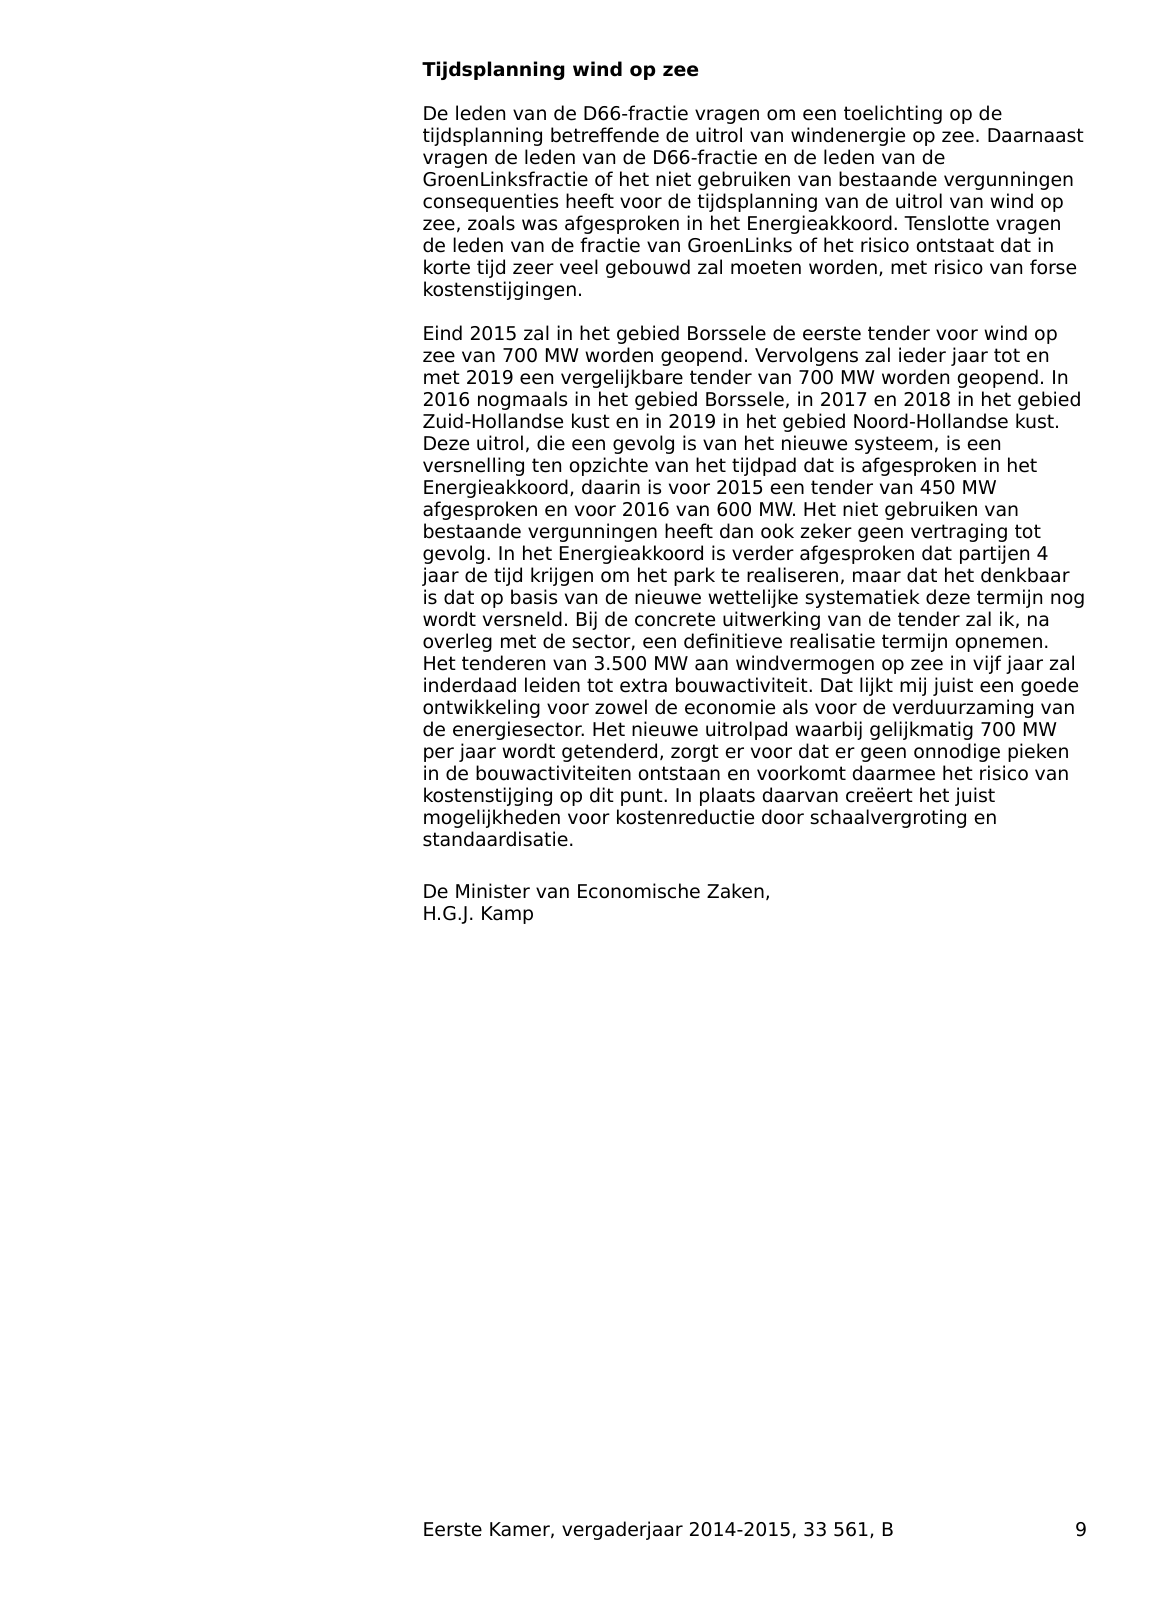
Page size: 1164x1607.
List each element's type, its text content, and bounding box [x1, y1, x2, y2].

text Het tenderen van 3.500 MW aan windvermogen op zee in vijf jaar zal inderdaad leiden tot extra bouwactiviteit. Dat lijkt mij juist een goede ontwikkeling voor zowel de economie als voor de verduurzaming van de energiesector. Het nieuwe uitrolpad waarbij gelijkmatig 700 MW per jaar wordt getenderd, zorgt er voor dat er geen onnodige pieken in de bouwactiviteiten ontstaan en voorkomt daarmee het risico van kostenstijging op dit punt. In plaats daarvan creëert het juist mogelijkheden voor kostenreductie door schaalvergroting en standaardisatie. [422, 653, 1087, 851]
text Eind 2015 zal in het gebied Borssele de eerste tender voor wind op zee van 700 MW worden geopend. Vervolgens zal ieder jaar tot en met 2019 een vergelijkbare tender van 700 MW worden geopend. In 2016 nogmaals in het gebied Borssele, in 2017 en 2018 in het gebied Zuid-Hollandse kust en in 2019 in het gebied Noord-Hollandse kust. Deze uitrol, die een gevolg is van het nieuwe systeem, is een versnelling ten opzichte van het tijdpad dat is afgesproken in het Energieakkoord, daarin is voor 2015 een tender van 450 MW afgesproken en voor 2016 van 600 MW. Het niet gebruiken van bestaande vergunningen heeft dan ook zeker geen vertraging tot gevolg. In het Energieakkoord is verder afgesproken dat partijen 4 jaar de tijd krijgen om het park te realiseren, maar dat het denkbaar is dat op basis van de nieuwe wettelijke systematiek deze termijn nog wordt versneld. Bij de concrete uitwerking van de tender zal ik, na overleg met de sector, een definitieve realisatie termijn opnemen. [422, 323, 1087, 653]
text De Minister van Economische Zaken, H.G.J. Kamp [422, 881, 1087, 925]
subtitle Tijdsplanning wind op zee [422, 59, 1087, 81]
text De leden van de D66-fractie vragen om een toelichting op de tijdsplanning betreffende de uitrol van windenergie op zee. Daarnaast vragen de leden van de D66-fractie en de leden van de GroenLinksfractie of het niet gebruiken van bestaande vergunningen consequenties heeft voor de tijdsplanning van de uitrol van wind op zee, zoals was afgesproken in het Energieakkoord. Tenslotte vragen de leden van de fractie van GroenLinks of het risico ontstaat dat in korte tijd zeer veel gebouwd zal moeten worden, met risico van forse kostenstijgingen. [422, 103, 1087, 301]
